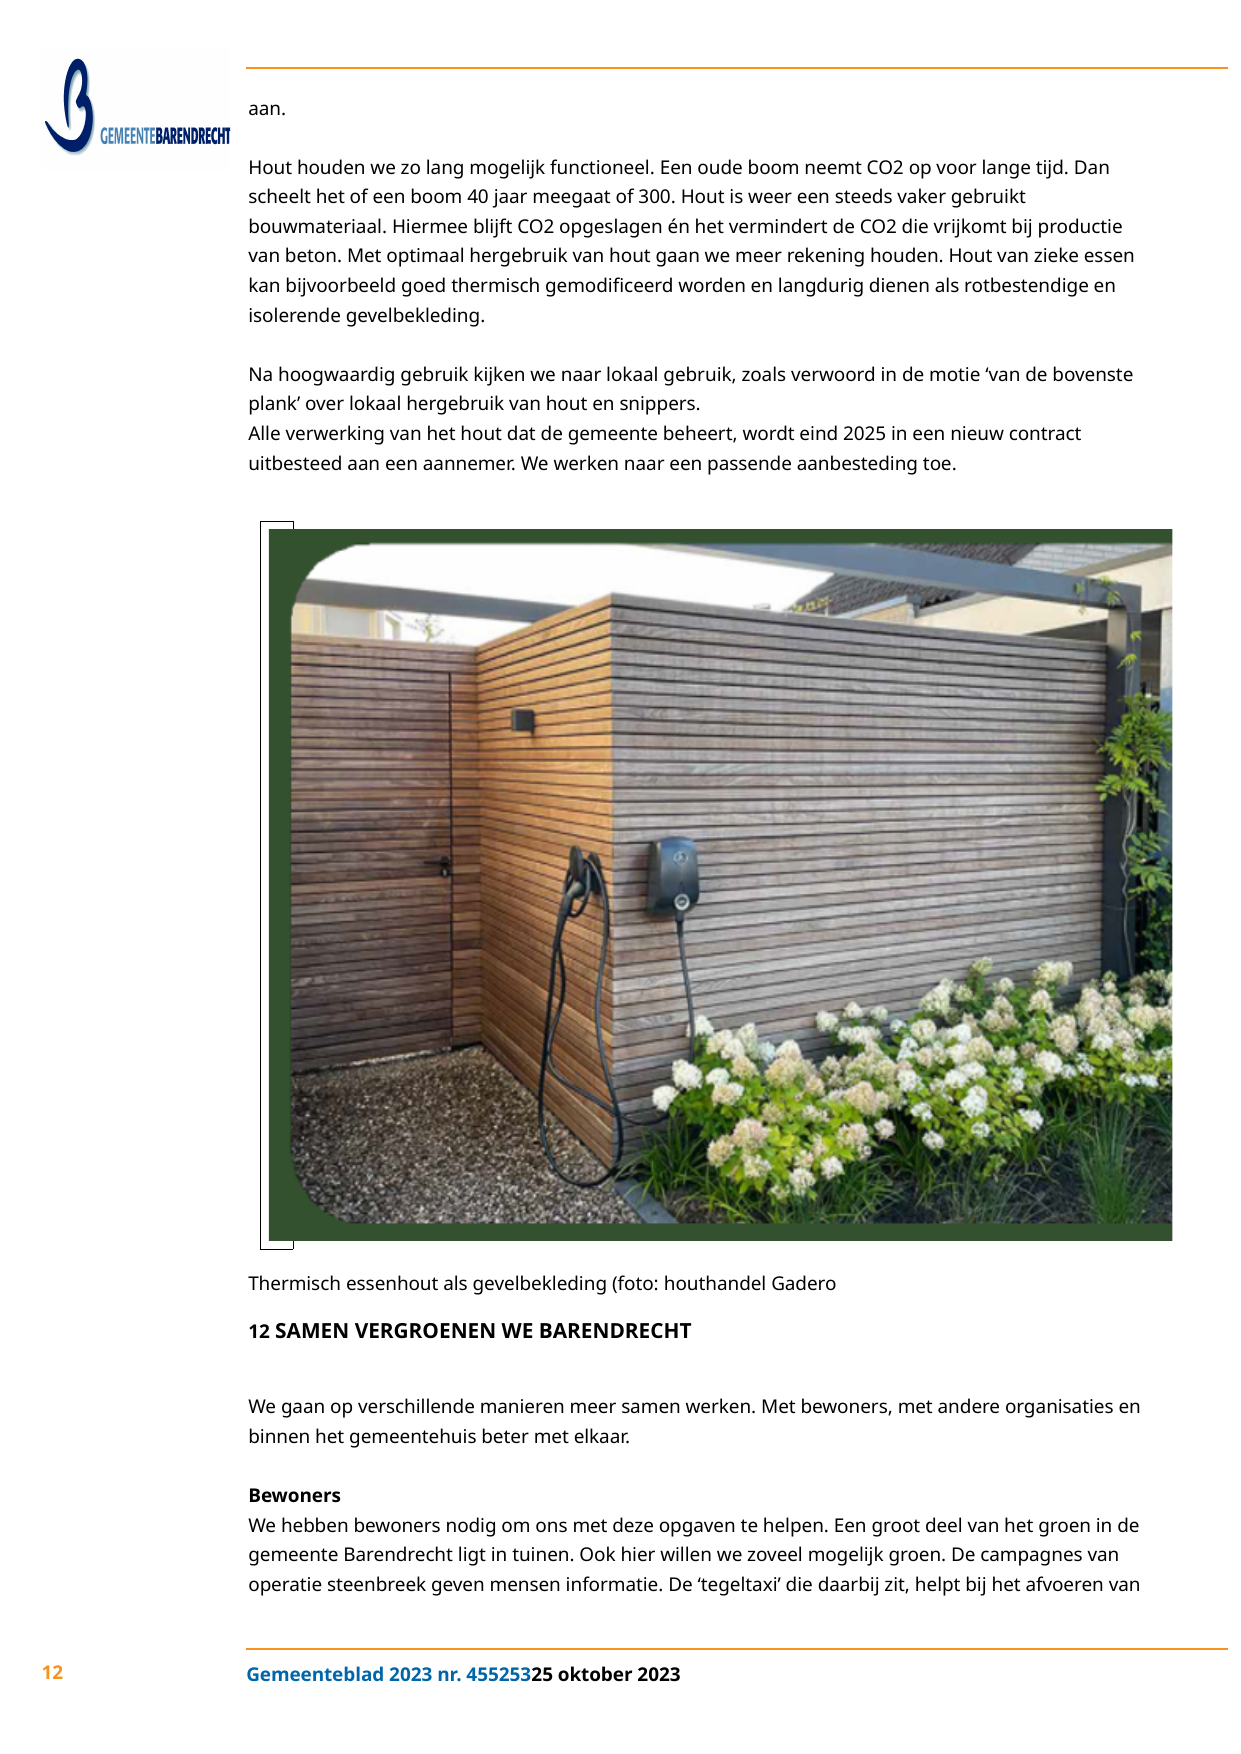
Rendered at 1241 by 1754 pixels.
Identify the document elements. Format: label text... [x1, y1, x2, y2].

text 12 SAMEN VERGROENEN WE BARENDRECHT [248, 1316, 1152, 1344]
text Thermisch essenhout als gevelbekleding (foto: houthandel Gadero [248, 1270, 1152, 1296]
text Alle verwerking van het hout dat de gemeente beheert, wordt eind 2025 in een nieuw contract uitbesteed aan een aannemer. We werken naar een passende aanbesteding toe. [248, 420, 1152, 476]
text We hebben bewoners nodig om ons met deze opgaven te helpen. Een groot deel van het groen in de gemeente Barendrecht ligt in tuinen. Ook hier willen we zoveel mogelijk groen. De campagnes van operatie steenbreek geven mensen informatie. De ‘tegeltaxi’ die daarbij zit, helpt bij het afvoeren van [248, 1512, 1152, 1597]
text Hout houden we zo lang mogelijk functioneel. Een oude boom neemt CO2 op voor lange tijd. Dan scheelt het of een boom 40 jaar meegaat of 300. Hout is weer een steeds vaker gebruikt bouwmateriaal. Hiermee blijft CO2 opgeslagen én het vermindert de CO2 die vrijkomt bij productie van beton. Met optimaal hergebruik van hout gaan we meer rekening houden. Hout van zieke essen kan bijvoorbeeld goed thermisch gemodificeerd worden en langdurig dienen als rotbestendige en isolerende gevelbekleding. [248, 154, 1152, 328]
text Bewoners [248, 1482, 1152, 1508]
text Na hoogwaardig gebruik kijken we naar lokaal gebruik, zoals verwoord in de motie ‘van de bovenste plank’ over lokaal hergebruik van hout en snippers. [248, 361, 1152, 416]
picture [268, 529, 1173, 1241]
text aan. [248, 95, 1152, 121]
picture [41, 47, 231, 172]
text We gaan op verschillende manieren meer samen werken. Met bewoners, met andere organisaties en binnen het gemeentehuis beter met elkaar. [248, 1394, 1152, 1449]
